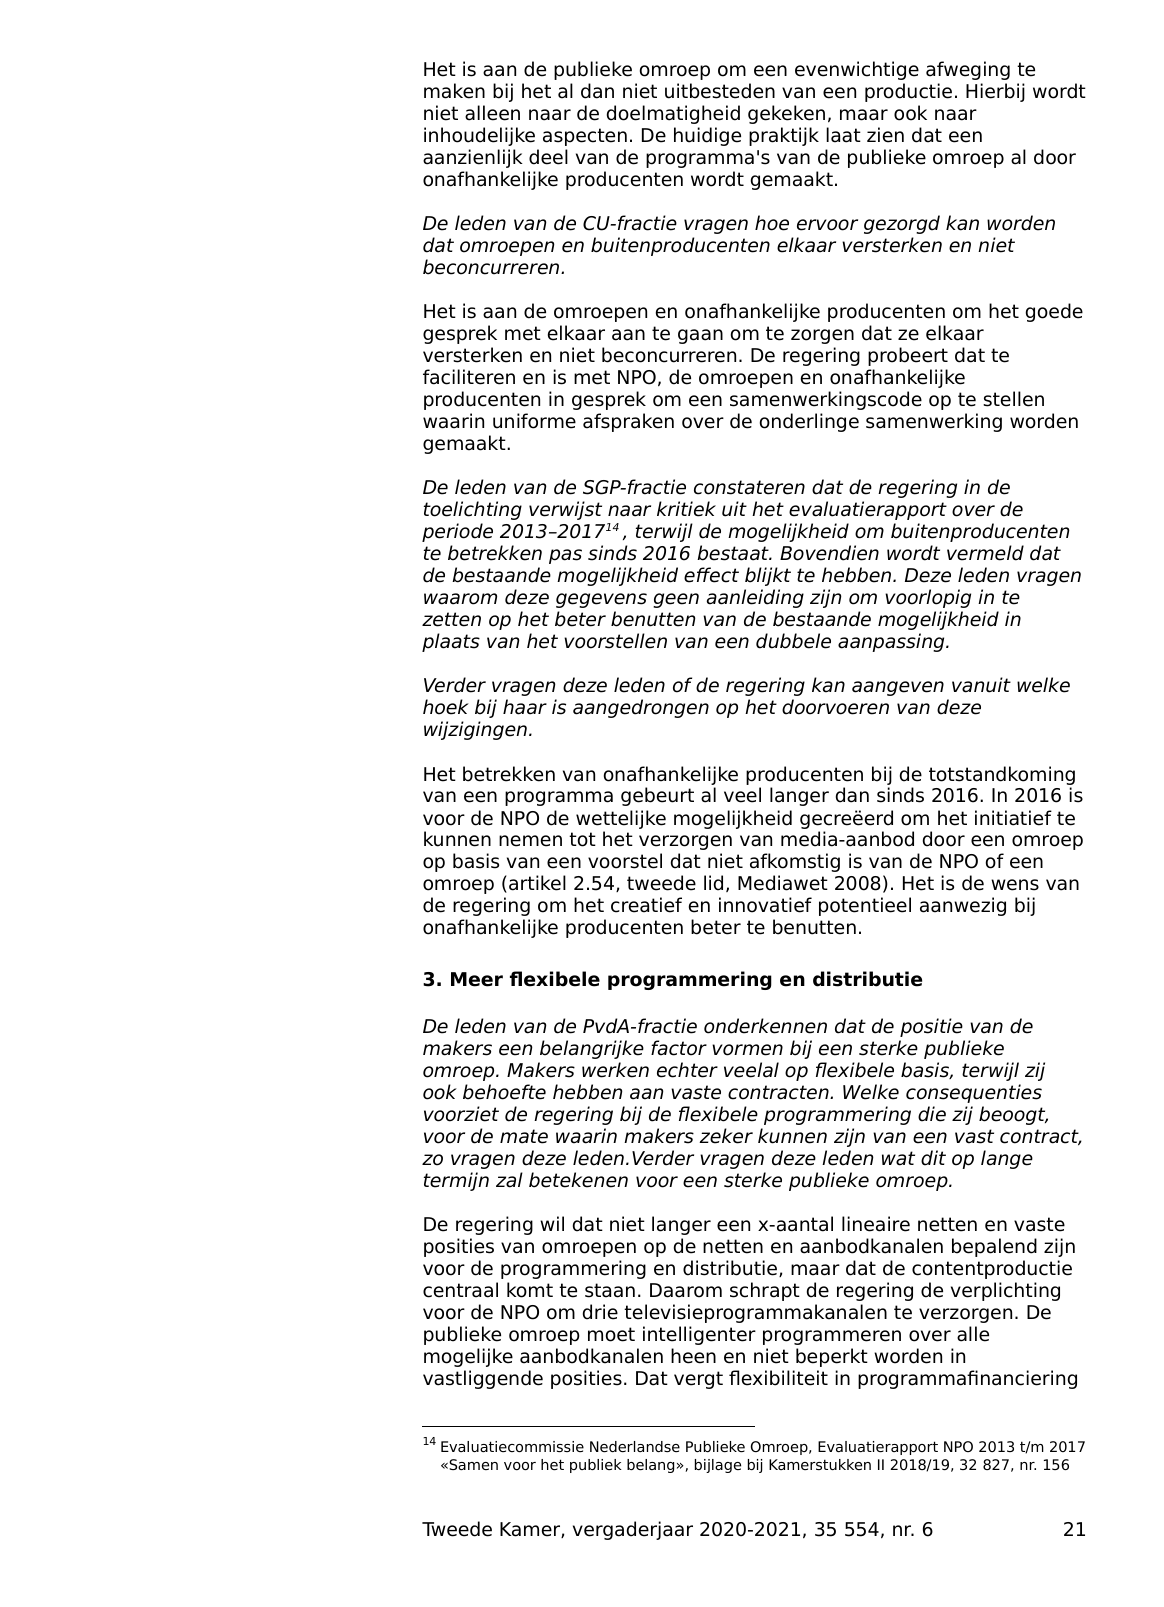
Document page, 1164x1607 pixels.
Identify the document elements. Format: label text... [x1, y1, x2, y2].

subtitle 3. Meer flexibele programmering en distributie [422, 969, 1087, 991]
text Het betrekken van onafhankelijke producenten bij de totstandkoming van een programma gebeurt al veel langer dan sinds 2016. In 2016 is voor de NPO de wettelijke mogelijkheid gecreëerd om het initiatief te kunnen nemen tot het verzorgen van media-aanbod door een omroep op basis van een voorstel dat niet afkomstig is van de NPO of een omroep (artikel 2.54, tweede lid, Mediawet 2008). Het is de wens van de regering om het creatief en innovatief potentieel aanwezig bij onafhankelijke producenten beter te benutten. [422, 763, 1087, 939]
text Evaluatiecommissie Nederlandse Publieke Omroep, Evaluatierapport NPO 2013 t/m 2017 «Samen voor het publiek belang», bijlage bij Kamerstukken II 2018/19, 32 827, nr. 156 [422, 1435, 1087, 1474]
text Het is aan de omroepen en onafhankelijke producenten om het goede gesprek met elkaar aan te gaan om te zorgen dat ze elkaar versterken en niet beconcurreren. De regering probeert dat te faciliteren en is met NPO, de omroepen en onafhankelijke producenten in gesprek om een samenwerkingscode op te stellen waarin uniforme afspraken over de onderlinge samenwerking worden gemaakt. [422, 301, 1087, 455]
text De leden van de SGP-fractie constateren dat de regering in de toelichting verwijst naar kritiek uit het evaluatierapport over de periode 2013–2017, terwijl de mogelijkheid om buitenproducenten te betrekken pas sinds 2016 bestaat. Bovendien wordt vermeld dat de bestaande mogelijkheid effect blijkt te hebben. Deze leden vragen waarom deze gegevens geen aanleiding zijn om voorlopig in te zetten op het beter benutten van de bestaande mogelijkheid in plaats van het voorstellen van een dubbele aanpassing. [422, 477, 1087, 653]
text Het is aan de publieke omroep om een evenwichtige afweging te maken bij het al dan niet uitbesteden van een productie. Hierbij wordt niet alleen naar de doelmatigheid gekeken, maar ook naar inhoudelijke aspecten. De huidige praktijk laat zien dat een aanzienlijk deel van de programma's van de publieke omroep al door onafhankelijke producenten wordt gemaakt. [422, 59, 1087, 191]
text De regering wil dat niet langer een x-aantal lineaire netten en vaste posities van omroepen op de netten en aanbodkanalen bepalend zijn voor de programmering en distributie, maar dat de contentproductie centraal komt te staan. Daarom schrapt de regering de verplichting voor de NPO om drie televisieprogrammakanalen te verzorgen. De publieke omroep moet intelligenter programmeren over alle mogelijke aanbodkanalen heen en niet beperkt worden in vastliggende posities. Dat vergt flexibiliteit in programmafinanciering [422, 1214, 1087, 1390]
text De leden van de PvdA-fractie onderkennen dat de positie van de makers een belangrijke factor vormen bij een sterke publieke omroep. Makers werken echter veelal op flexibele basis, terwijl zij ook behoefte hebben aan vaste contracten. Welke consequenties voorziet de regering bij de flexibele programmering die zij beoogt, voor de mate waarin makers zeker kunnen zijn van een vast contract, zo vragen deze leden.Verder vragen deze leden wat dit op lange termijn zal betekenen voor een sterke publieke omroep. [422, 1016, 1087, 1192]
text De leden van de CU-fractie vragen hoe ervoor gezorgd kan worden dat omroepen en buitenproducenten elkaar versterken en niet beconcurreren. [422, 213, 1087, 279]
text Verder vragen deze leden of de regering kan aangeven vanuit welke hoek bij haar is aangedrongen op het doorvoeren van deze wijzigingen. [422, 675, 1087, 741]
